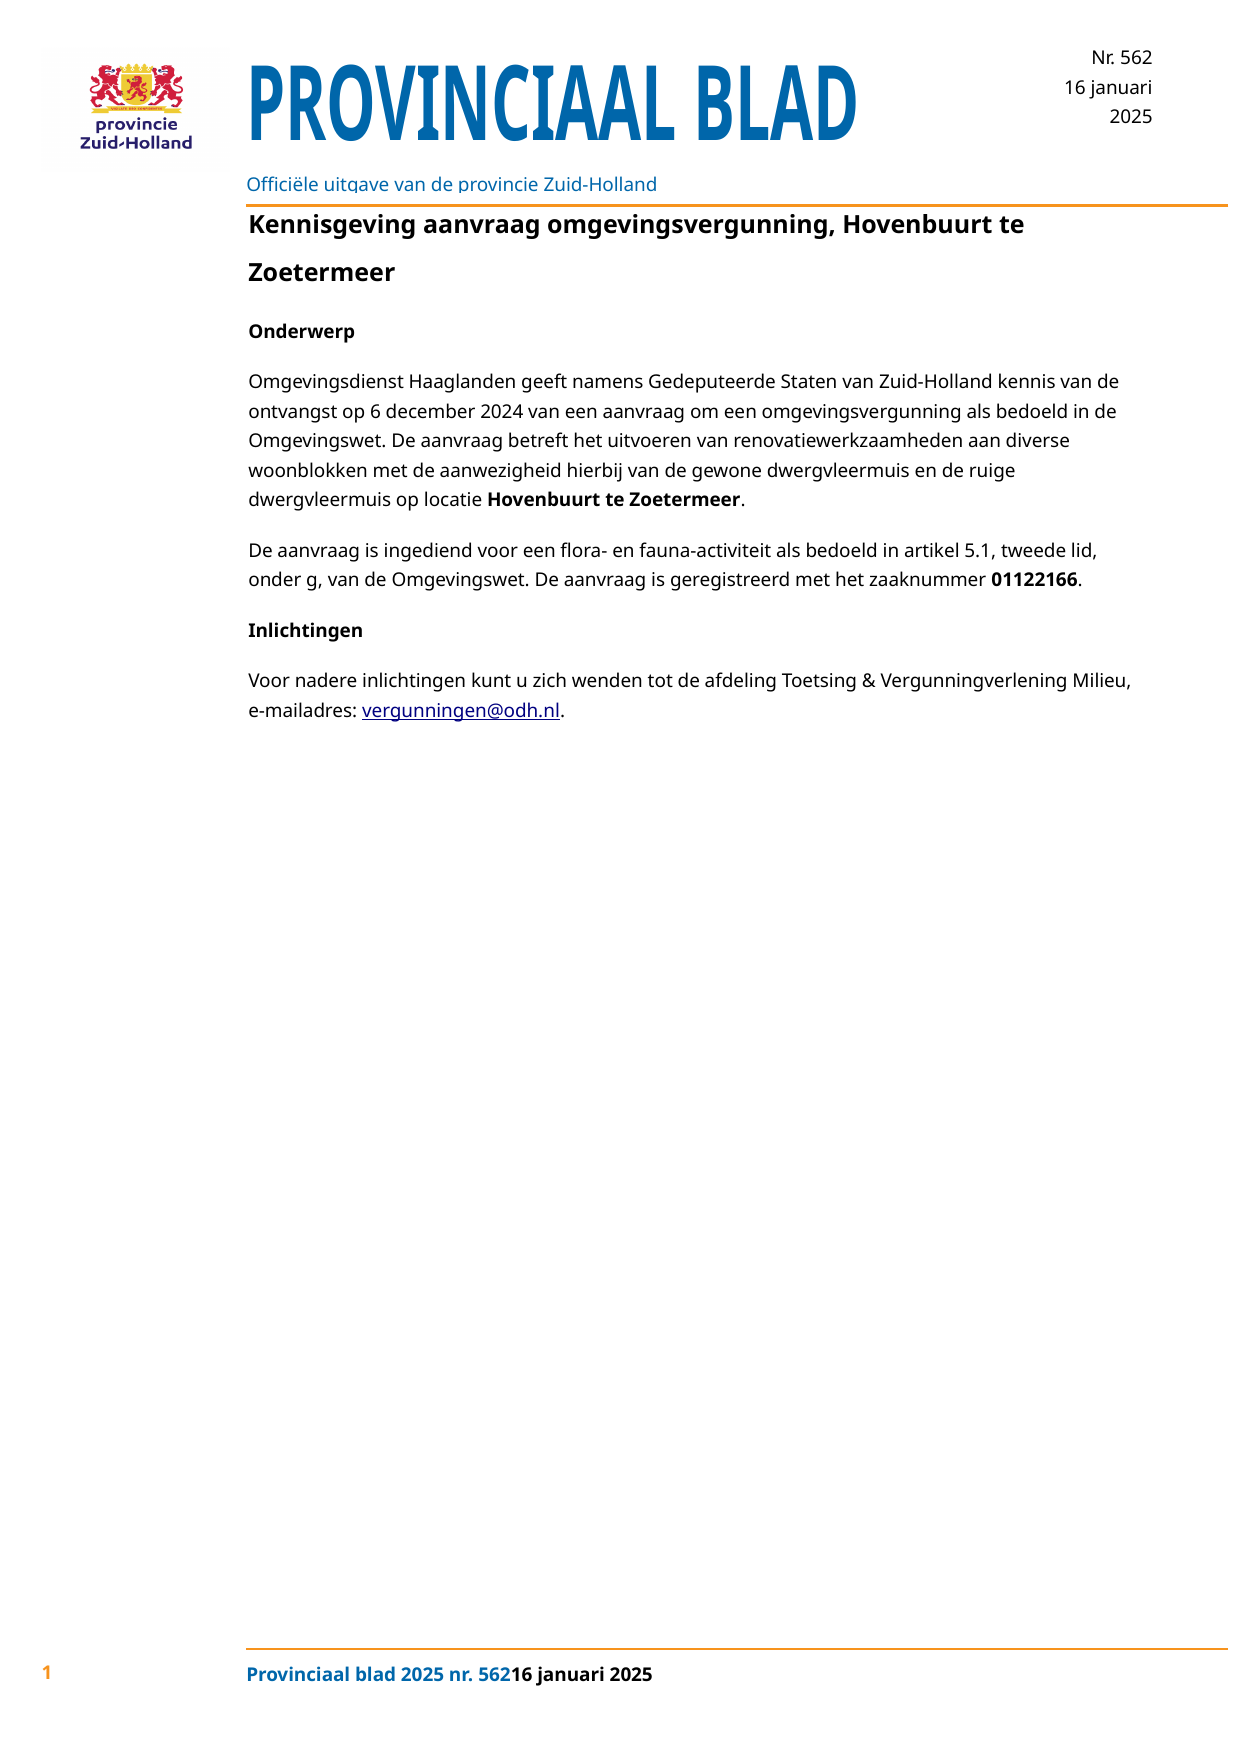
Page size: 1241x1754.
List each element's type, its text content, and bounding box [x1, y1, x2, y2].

text Kennisgeving aanvraag omgevingsvergunning, Hovenbuurt te Zoetermeer [248, 207, 1152, 288]
picture [41, 47, 231, 172]
text Onderwerp [248, 318, 1152, 344]
text Omgevingsdienst Haaglanden geeft namens Gedeputeerde Staten van Zuid-Holland kennis van de ontvangst op 6 december 2024 van een aanvraag om een omgevingsvergunning als bedoeld in de Omgevingswet. De aanvraag betreft het uitvoeren van renovatiewerkzaamheden aan diverse woonblokken met de aanwezigheid hierbij van de gewone dwergvleermuis en de ruige dwergvleermuis op locatie Hovenbuurt te Zoetermeer. [248, 368, 1152, 512]
text Voor nadere inlichtingen kunt u zich wenden tot de afdeling Toetsing & Vergunningverlening Milieu, e-mailadres: vergunningen@odh.nl. [248, 667, 1152, 723]
text Inlichtingen [248, 617, 1152, 643]
text De aanvraag is ingediend voor een flora- en fauna-activiteit als bedoeld in artikel 5.1, tweede lid, onder g, van de Omgevingswet. De aanvraag is geregistreerd met het zaaknummer 01122166. [248, 537, 1152, 592]
